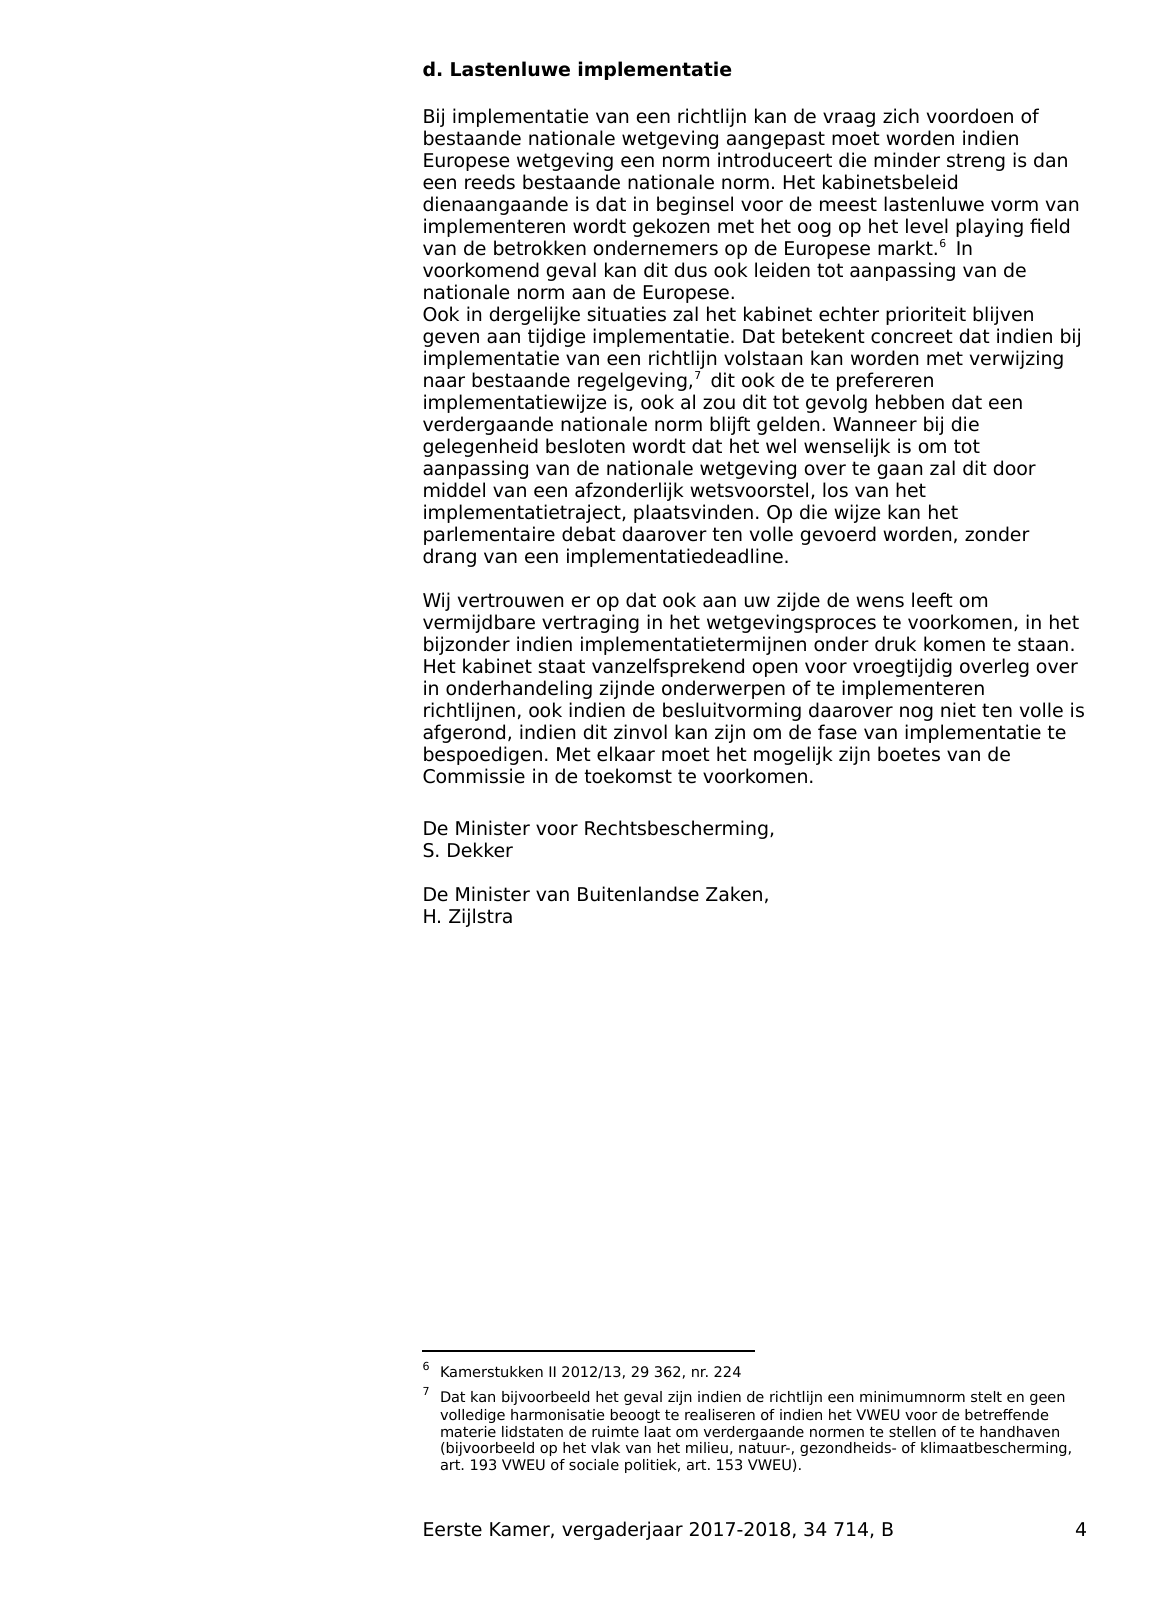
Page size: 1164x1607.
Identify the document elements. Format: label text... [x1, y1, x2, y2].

text De Minister van Buitenlandse Zaken, H. Zijlstra [422, 884, 1087, 928]
text Bij implementatie van een richtlijn kan de vraag zich voordoen of bestaande nationale wetgeving aangepast moet worden indien Europese wetgeving een norm introduceert die minder streng is dan een reeds bestaande nationale norm. Het kabinetsbeleid dienaangaande is dat in beginsel voor de meest lastenluwe vorm van implementeren wordt gekozen met het oog op het level playing field van de betrokken ondernemers op de Europese markt. In voorkomend geval kan dit dus ook leiden tot aanpassing van de nationale norm aan de Europese. [422, 106, 1087, 304]
text Dat kan bijvoorbeeld het geval zijn indien de richtlijn een minimumnorm stelt en geen volledige harmonisatie beoogt te realiseren of indien het VWEU voor de betreffende materie lidstaten de ruimte laat om verdergaande normen te stellen of te handhaven (bijvoorbeeld op het vlak van het milieu, natuur-, gezondheids- of klimaatbescherming, art. 193 VWEU of sociale politiek, art. 153 VWEU). [422, 1385, 1087, 1474]
text Wij vertrouwen er op dat ook aan uw zijde de wens leeft om vermijdbare vertraging in het wetgevingsproces te voorkomen, in het bijzonder indien implementatietermijnen onder druk komen te staan. Het kabinet staat vanzelfsprekend open voor vroegtijdig overleg over in onderhandeling zijnde onderwerpen of te implementeren richtlijnen, ook indien de besluitvorming daarover nog niet ten volle is afgerond, indien dit zinvol kan zijn om de fase van implementatie te bespoedigen. Met elkaar moet het mogelijk zijn boetes van de Commissie in de toekomst te voorkomen. [422, 590, 1087, 788]
text Ook in dergelijke situaties zal het kabinet echter prioriteit blijven geven aan tijdige implementatie. Dat betekent concreet dat indien bij implementatie van een richtlijn volstaan kan worden met verwijzing naar bestaande regelgeving, dit ook de te prefereren implementatiewijze is, ook al zou dit tot gevolg hebben dat een verdergaande nationale norm blijft gelden. Wanneer bij die gelegenheid besloten wordt dat het wel wenselijk is om tot aanpassing van de nationale wetgeving over te gaan zal dit door middel van een afzonderlijk wetsvoorstel, los van het implementatietraject, plaatsvinden. Op die wijze kan het parlementaire debat daarover ten volle gevoerd worden, zonder drang van een implementatiedeadline. [422, 304, 1087, 568]
text De Minister voor Rechtsbescherming, S. Dekker [422, 818, 1087, 862]
text Kamerstukken II 2012/13, 29 362, nr. 224 [422, 1360, 1087, 1382]
subtitle d. Lastenluwe implementatie [422, 59, 1087, 81]
